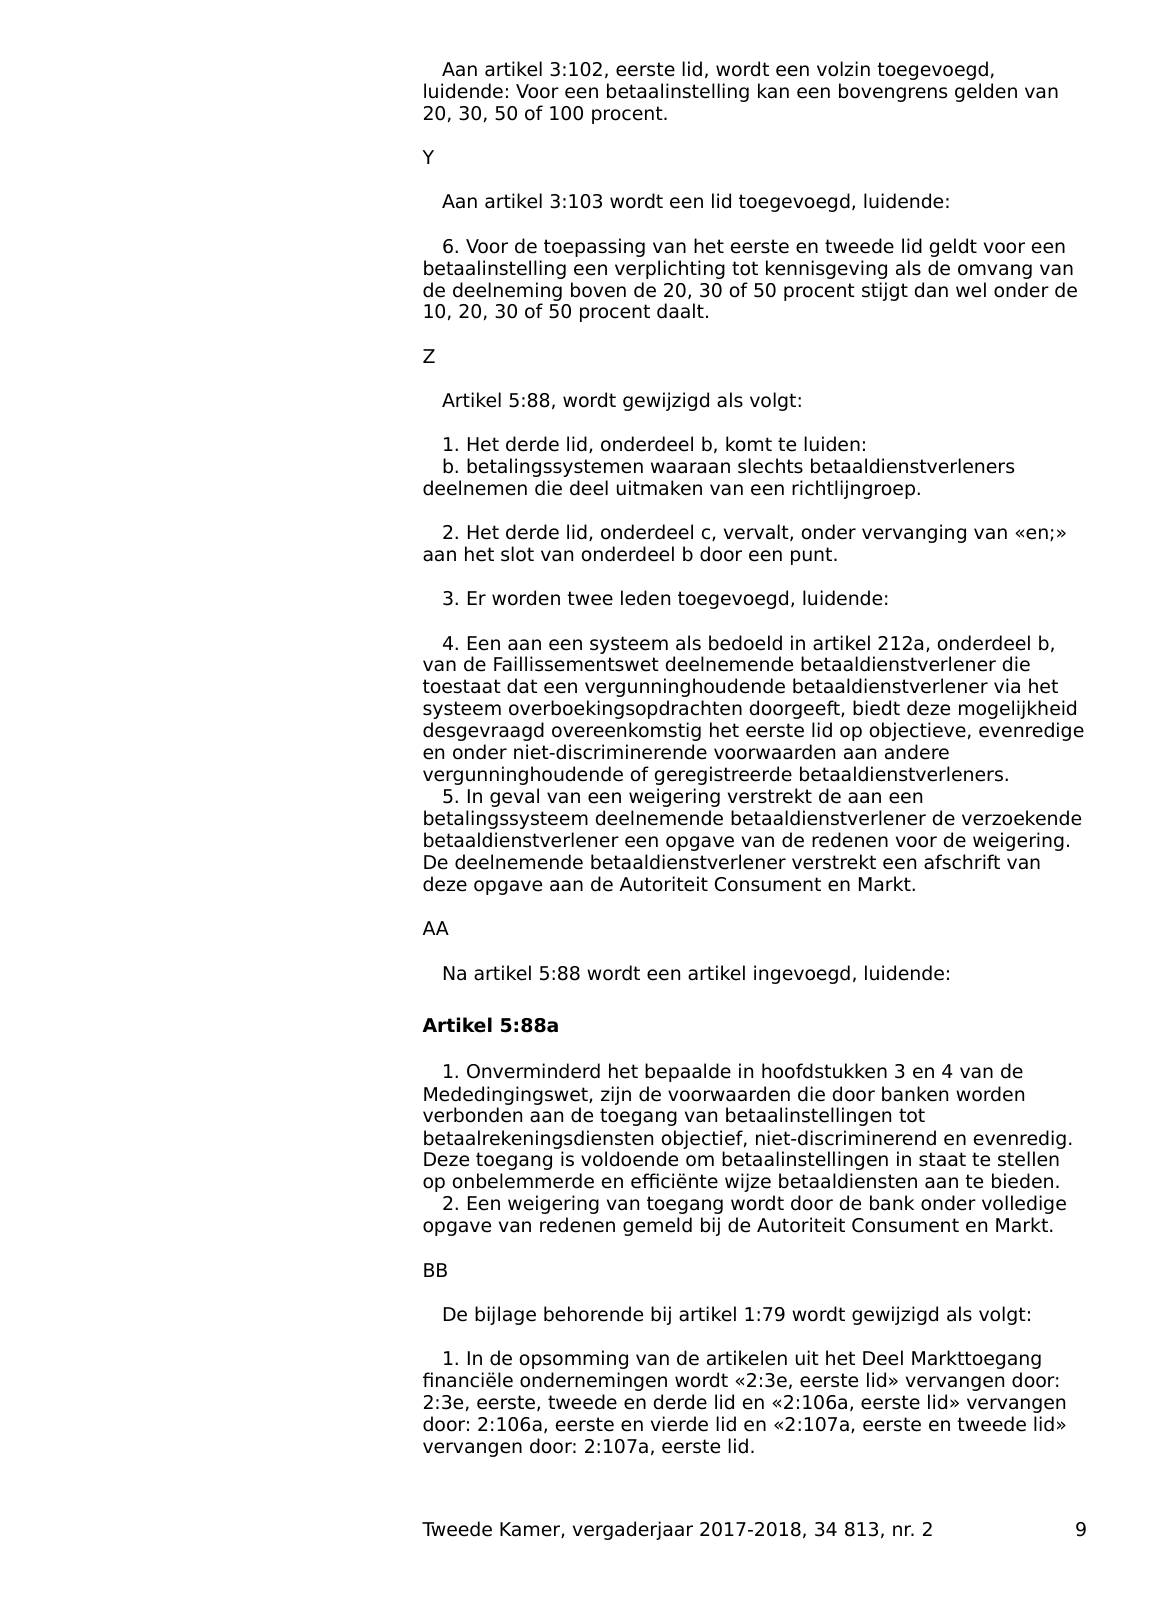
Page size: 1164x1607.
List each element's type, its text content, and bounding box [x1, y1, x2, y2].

text 1. Het derde lid, onderdeel b, komt te luiden: [422, 434, 1087, 456]
text Y [422, 147, 1087, 169]
text BB [422, 1259, 1087, 1281]
text 3. Er worden twee leden toegevoegd, luidende: [422, 588, 1087, 610]
text AA [422, 918, 1087, 940]
text 6. Voor de toepassing van het eerste en tweede lid geldt voor een betaalinstelling een verplichting tot kennisgeving als de omvang van de deelneming boven de 20, 30 of 50 procent stijgt dan wel onder de 10, 20, 30 of 50 procent daalt. [422, 236, 1087, 323]
text b. betalingssystemen waaraan slechts betaaldienstverleners deelnemen die deel uitmaken van een richtlijngroep. [422, 456, 1087, 500]
text 4. Een aan een systeem als bedoeld in artikel 212a, onderdeel b, van de Faillissementswet deelnemende betaaldienstverlener die toestaat dat een vergunninghoudende betaaldienstverlener via het systeem overboekingsopdrachten doorgeeft, biedt deze mogelijkheid desgevraagd overeenkomstig het eerste lid op objectieve, evenredige en onder niet-discriminerende voorwaarden aan andere vergunninghoudende of geregistreerde betaaldienstverleners. [422, 632, 1087, 786]
text De bijlage behorende bij artikel 1:79 wordt gewijzigd als volgt: [422, 1304, 1087, 1326]
subtitle Artikel 5:88a [422, 1014, 1087, 1036]
text Artikel 5:88, wordt gewijzigd als volgt: [422, 390, 1087, 412]
text 5. In geval van een weigering verstrekt de aan een betalingssysteem deelnemende betaaldienstverlener de verzoekende betaaldienstverlener een opgave van de redenen voor de weigering. De deelnemende betaaldienstverlener verstrekt een afschrift van deze opgave aan de Autoriteit Consument en Markt. [422, 786, 1087, 896]
text 2. Het derde lid, onderdeel c, vervalt, onder vervanging van «en;» aan het slot van onderdeel b door een punt. [422, 522, 1087, 566]
text 2. Een weigering van toegang wordt door de bank onder volledige opgave van redenen gemeld bij de Autoriteit Consument en Markt. [422, 1193, 1087, 1237]
text 1. Onverminderd het bepaalde in hoofdstukken 3 en 4 van de Mededingingswet, zijn de voorwaarden die door banken worden verbonden aan de toegang van betaalinstellingen tot betaalrekeningsdiensten objectief, niet-discriminerend en evenredig. Deze toegang is voldoende om betaalinstellingen in staat te stellen op onbelemmerde en efficiënte wijze betaaldiensten aan te bieden. [422, 1061, 1087, 1193]
text 1. In de opsomming van de artikelen uit het Deel Markttoegang financiële ondernemingen wordt «2:3e, eerste lid» vervangen door: 2:3e, eerste, tweede en derde lid en «2:106a, eerste lid» vervangen door: 2:106a, eerste en vierde lid en «2:107a, eerste en tweede lid» vervangen door: 2:107a, eerste lid. [422, 1348, 1087, 1458]
text Aan artikel 3:102, eerste lid, wordt een volzin toegevoegd, luidende: Voor een betaalinstelling kan een bovengrens gelden van 20, 30, 50 of 100 procent. [422, 59, 1087, 125]
text Z [422, 346, 1087, 368]
text Aan artikel 3:103 wordt een lid toegevoegd, luidende: [422, 191, 1087, 213]
text Na artikel 5:88 wordt een artikel ingevoegd, luidende: [422, 962, 1087, 984]
